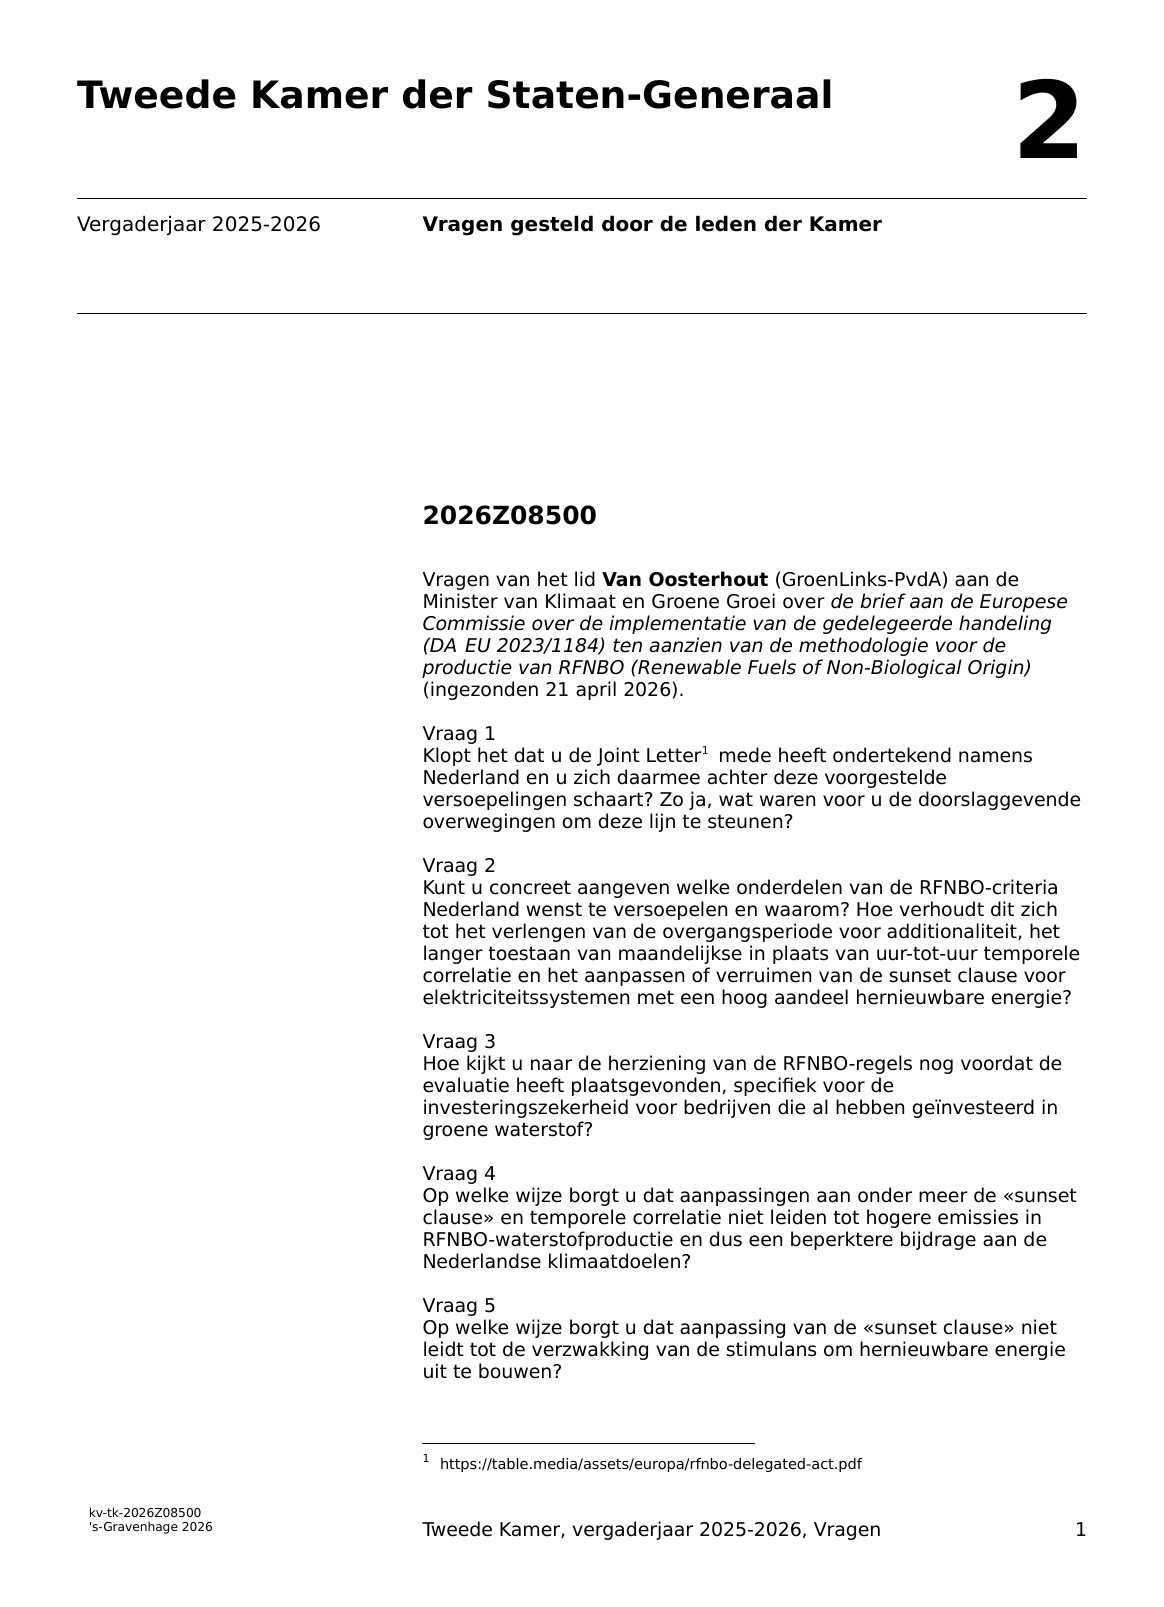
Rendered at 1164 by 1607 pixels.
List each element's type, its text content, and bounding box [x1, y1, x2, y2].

table_cell Vragen gesteld door de leden der Kamer [422, 199, 1087, 313]
text Klopt het dat u de Joint Letter mede heeft ondertekend namens Nederland en u zich daarmee achter deze voorgestelde versoepelingen schaart? Zo ja, wat waren voor u de doorslaggevende overwegingen om deze lijn te steunen? [422, 745, 1087, 833]
text kv-tk-2026Z08500 [88, 1506, 323, 1520]
text Vraag 4 [422, 1163, 1087, 1185]
text Op welke wijze borgt u dat aanpassingen aan onder meer de «sunset clause» en temporele correlatie niet leiden tot hogere emissies in RFNBO-waterstofproductie en dus een beperktere bijdrage aan de Nederlandse klimaatdoelen? [422, 1185, 1087, 1273]
table_header Tweede Kamer der Staten-Generaal [77, 59, 886, 198]
text Vraag 5 [422, 1295, 1087, 1317]
text 's-Gravenhage 2026 [88, 1520, 323, 1534]
text Vragen van het lid Van Oosterhout (GroenLinks-PvdA) aan de Minister van Klimaat en Groene Groei over de brief aan de Europese Commissie over de implementatie van de gedelegeerde handeling (DA EU 2023/1184) ten aanzien van de methodologie voor de productie van RFNBO (Renewable Fuels of Non-Biological Origin) (ingezonden 21 april 2026). [422, 569, 1087, 701]
text Op welke wijze borgt u dat aanpassing van de «sunset clause» niet leidt tot de verzwakking van de stimulans om hernieuwbare energie uit te bouwen? [422, 1317, 1087, 1383]
table_cell Vergaderjaar 2025-2026 [77, 199, 422, 313]
text Vraag 2 [422, 855, 1087, 877]
text https://table.media/assets/europa/rfnbo-delegated-act.pdf [422, 1452, 1087, 1474]
text Vraag 1 [422, 723, 1087, 745]
text Hoe kijkt u naar de herziening van de RFNBO-regels nog voordat de evaluatie heeft plaatsgevonden, specifiek voor de investeringszekerheid voor bedrijven die al hebben geïnvesteerd in groene waterstof? [422, 1053, 1087, 1141]
text 2026Z08500 [422, 501, 1087, 531]
text Kunt u concreet aangeven welke onderdelen van de RFNBO-criteria Nederland wenst te versoepelen en waarom? Hoe verhoudt dit zich tot het verlengen van de overgangsperiode voor additionaliteit, het langer toestaan van maandelijkse in plaats van uur-tot-uur temporele correlatie en het aanpassen of verruimen van de sunset clause voor elektriciteitssystemen met een hoog aandeel hernieuwbare energie? [422, 877, 1087, 1009]
text Vraag 3 [422, 1031, 1087, 1053]
table_header 2 [886, 59, 1087, 198]
